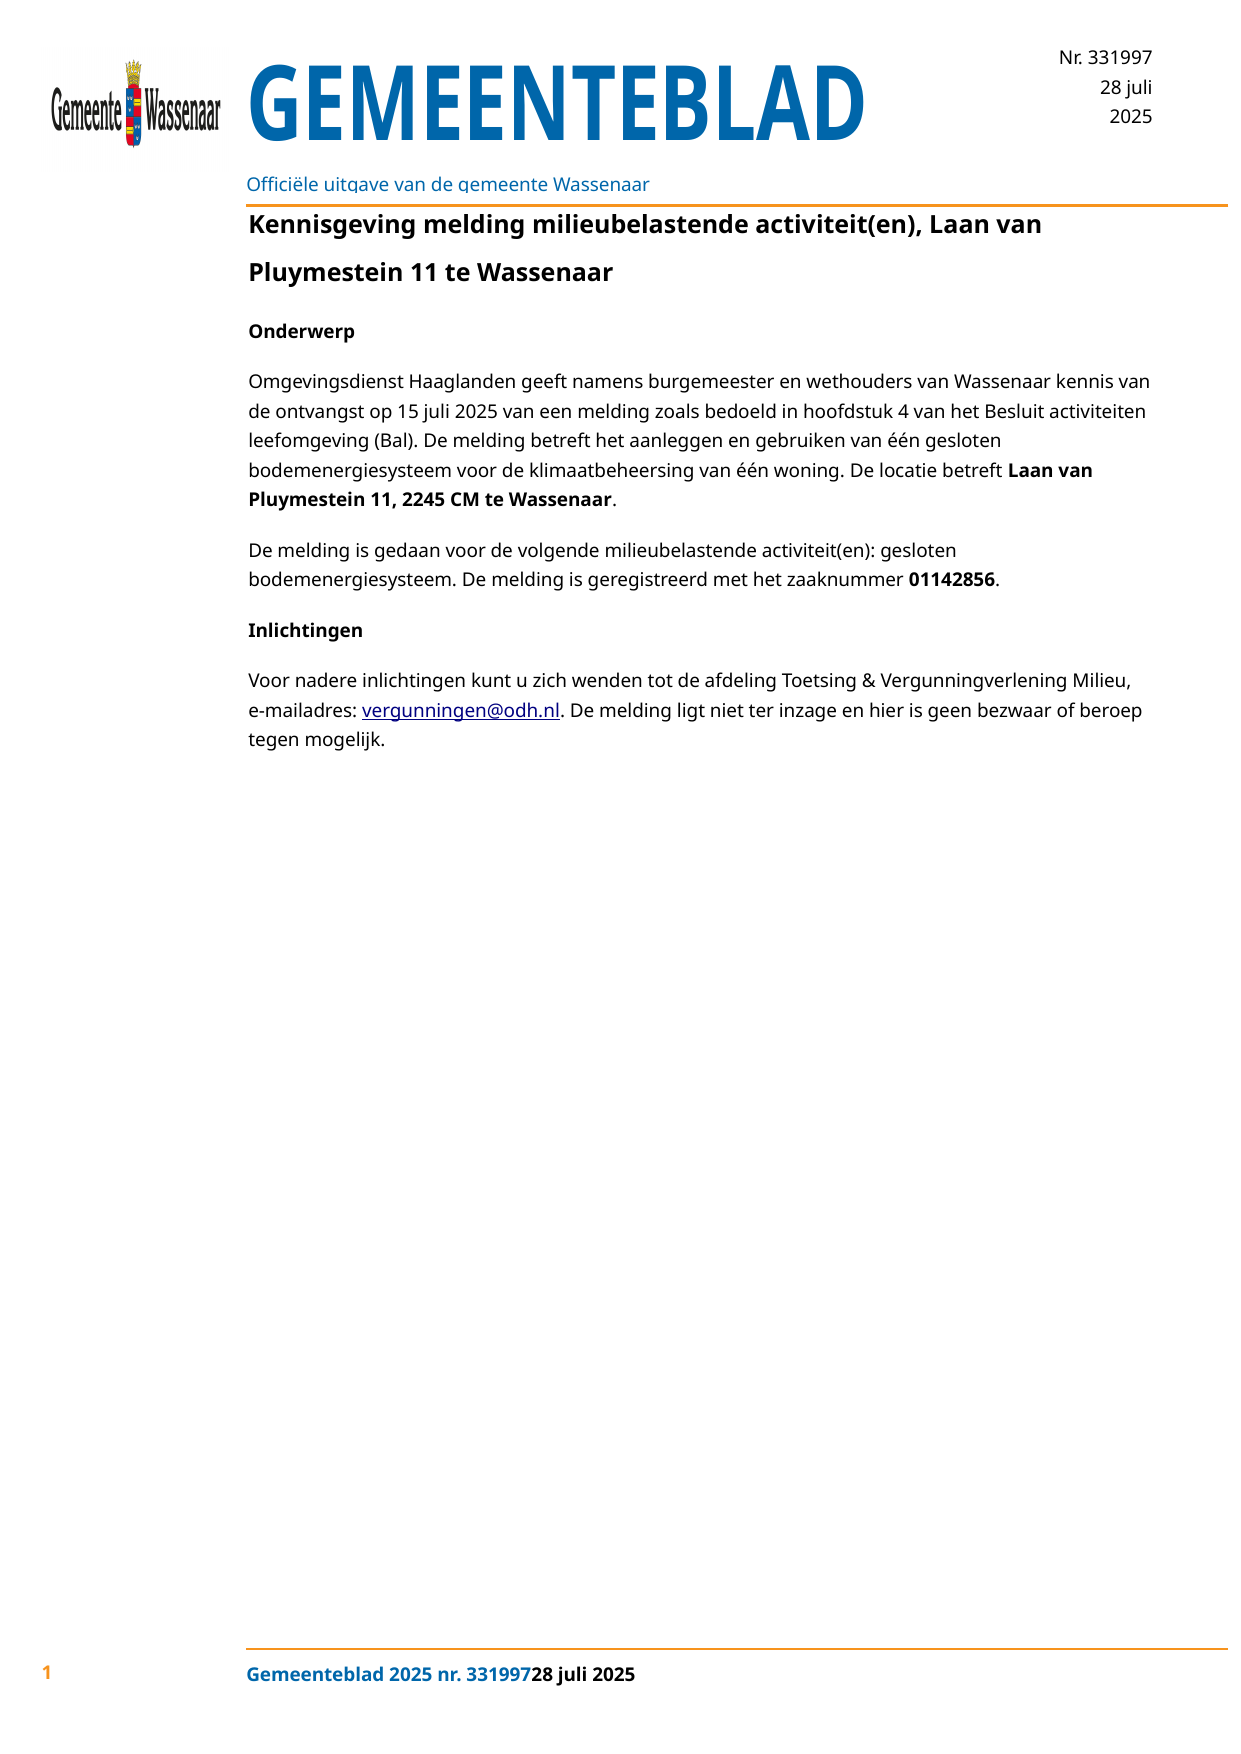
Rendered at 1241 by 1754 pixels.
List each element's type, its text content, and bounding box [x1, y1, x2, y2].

text Inlichtingen [248, 617, 1152, 643]
text Voor nadere inlichtingen kunt u zich wenden tot de afdeling Toetsing & Vergunningverlening Milieu, e-mailadres: vergunningen@odh.nl. De melding ligt niet ter inzage en hier is geen bezwaar of beroep tegen mogelijk. [248, 667, 1152, 752]
text Omgevingsdienst Haaglanden geeft namens burgemeester en wethouders van Wassenaar kennis van de ontvangst op 15 juli 2025 van een melding zoals bedoeld in hoofdstuk 4 van het Besluit activiteiten leefomgeving (Bal). De melding betreft het aanleggen en gebruiken van één gesloten bodemenergiesysteem voor de klimaatbeheersing van één woning. De locatie betreft Laan van Pluymestein 11, 2245 CM te Wassenaar. [248, 368, 1152, 512]
text De melding is gedaan voor de volgende milieubelastende activiteit(en): gesloten bodemenergiesysteem. De melding is geregistreerd met het zaaknummer 01142856. [248, 537, 1152, 592]
text Kennisgeving melding milieubelastende activiteit(en), Laan van Pluymestein 11 te Wassenaar [248, 207, 1152, 288]
text Onderwerp [248, 318, 1152, 344]
picture [41, 47, 231, 172]
